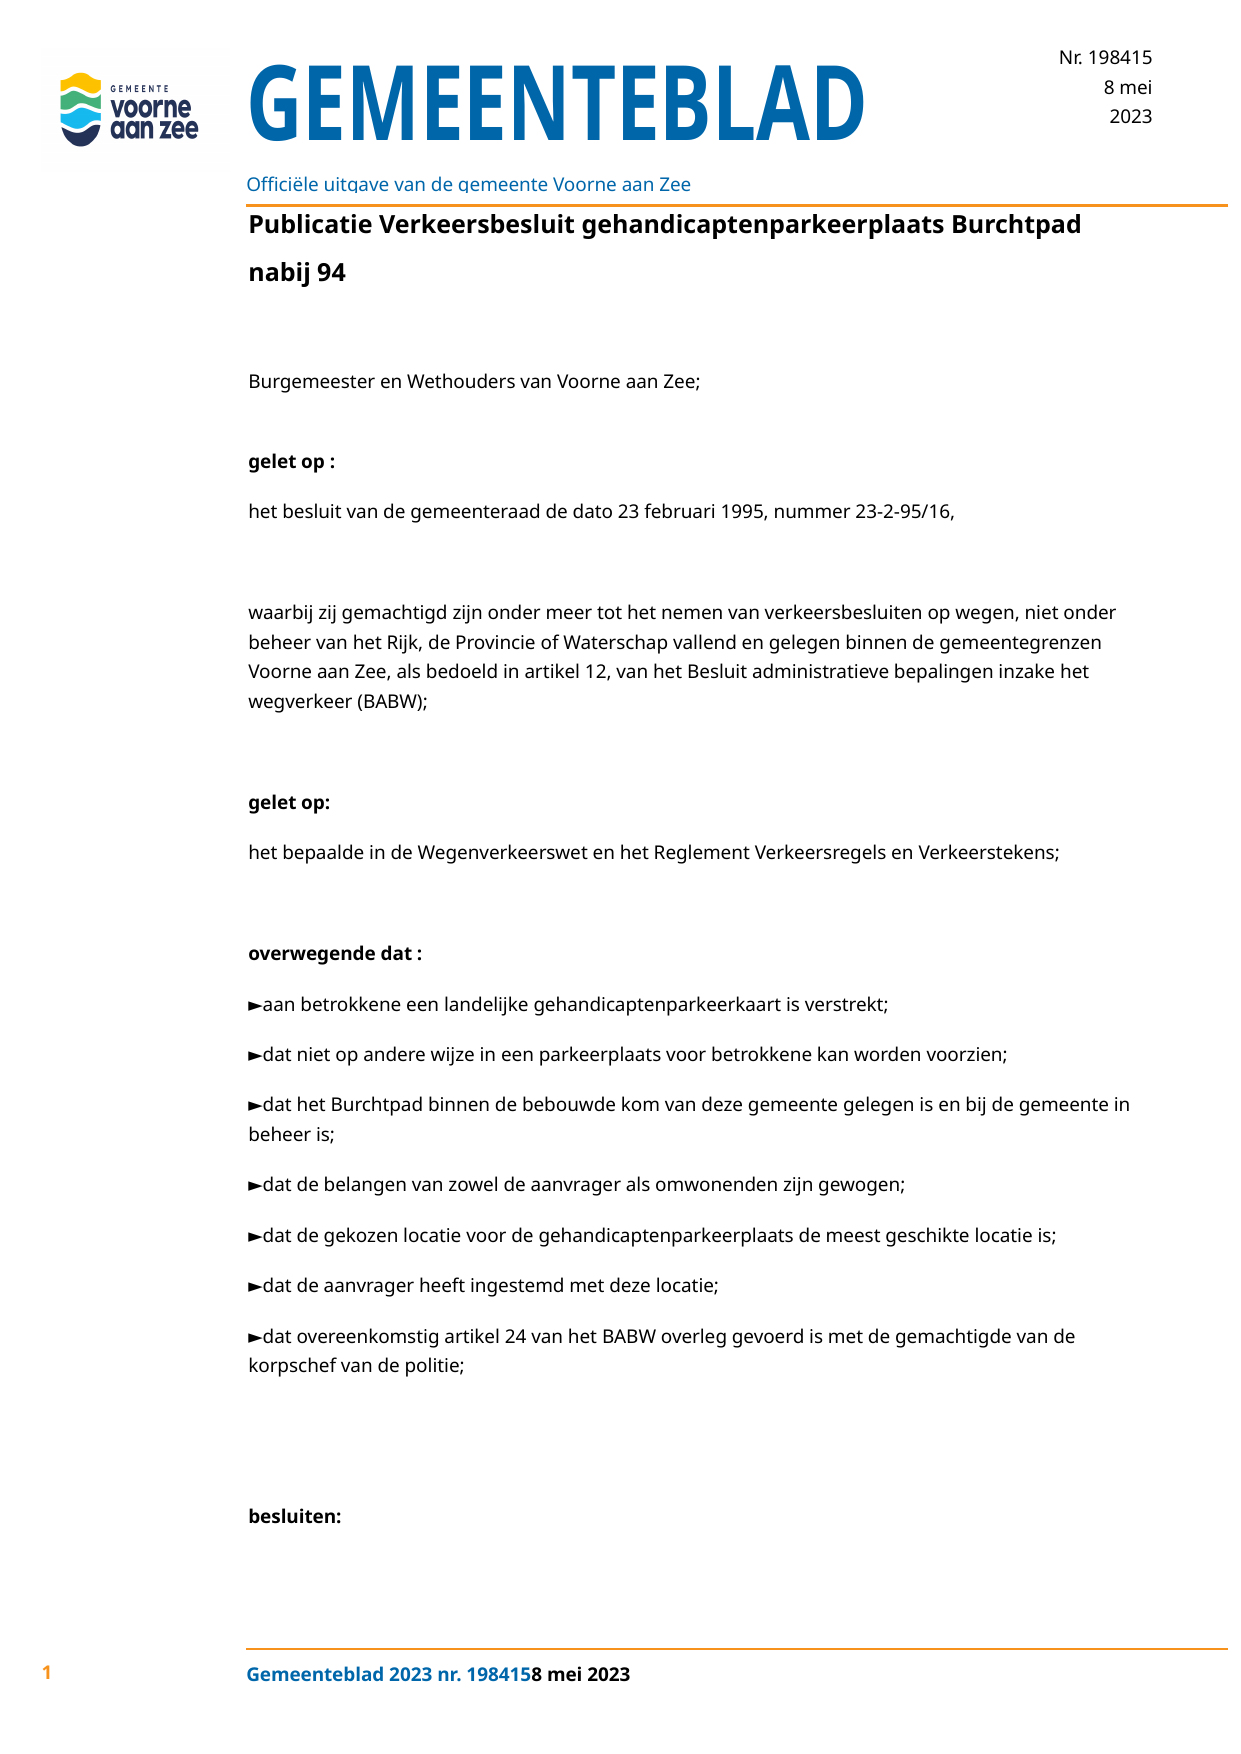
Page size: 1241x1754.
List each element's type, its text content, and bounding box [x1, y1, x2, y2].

picture [41, 47, 231, 172]
text ►dat de belangen van zowel de aanvrager als omwonenden zijn gewogen; [248, 1172, 1152, 1197]
text ►aan betrokkene een landelijke gehandicaptenparkeerkaart is verstrekt; [248, 991, 1152, 1016]
text ►dat de gekozen locatie voor de gehandicaptenparkeerplaats de meest geschikte locatie is; [248, 1222, 1152, 1248]
text gelet op: [248, 789, 1152, 815]
text ►dat de aanvrager heeft ingestemd met deze locatie; [248, 1272, 1152, 1298]
text Publicatie Verkeersbesluit gehandicaptenparkeerplaats Burchtpad nabij 94 [248, 207, 1152, 288]
text Burgemeester en Wethouders van Voorne aan Zee; [248, 368, 1152, 394]
text ►dat het Burchtpad binnen de bebouwde kom van deze gemeente gelegen is en bij de gemeente in beheer is; [248, 1092, 1152, 1147]
text waarbij zij gemachtigd zijn onder meer tot het nemen van verkeersbesluiten op wegen, niet onder beheer van het Rijk, de Provincie of Waterschap vallend en gelegen binnen de gemeentegrenzen Voorne aan Zee, als bedoeld in artikel 12, van het Besluit administratieve bepalingen inzake het wegverkeer (BABW); [248, 599, 1152, 714]
text gelet op : [248, 448, 1152, 474]
text ►dat niet op andere wijze in een parkeerplaats voor betrokkene kan worden voorzien; [248, 1041, 1152, 1067]
text overwegende dat : [248, 940, 1152, 966]
text het bepaalde in de Wegenverkeerswet en het Reglement Verkeersregels en Verkeerstekens; [248, 839, 1152, 865]
text het besluit van de gemeenteraad de dato 23 februari 1995, nummer 23-2-95/16, [248, 499, 1152, 524]
text besluiten: [248, 1504, 1152, 1529]
text ►dat overeenkomstig artikel 24 van het BABW overleg gevoerd is met de gemachtigde van de korpschef van de politie; [248, 1323, 1152, 1378]
